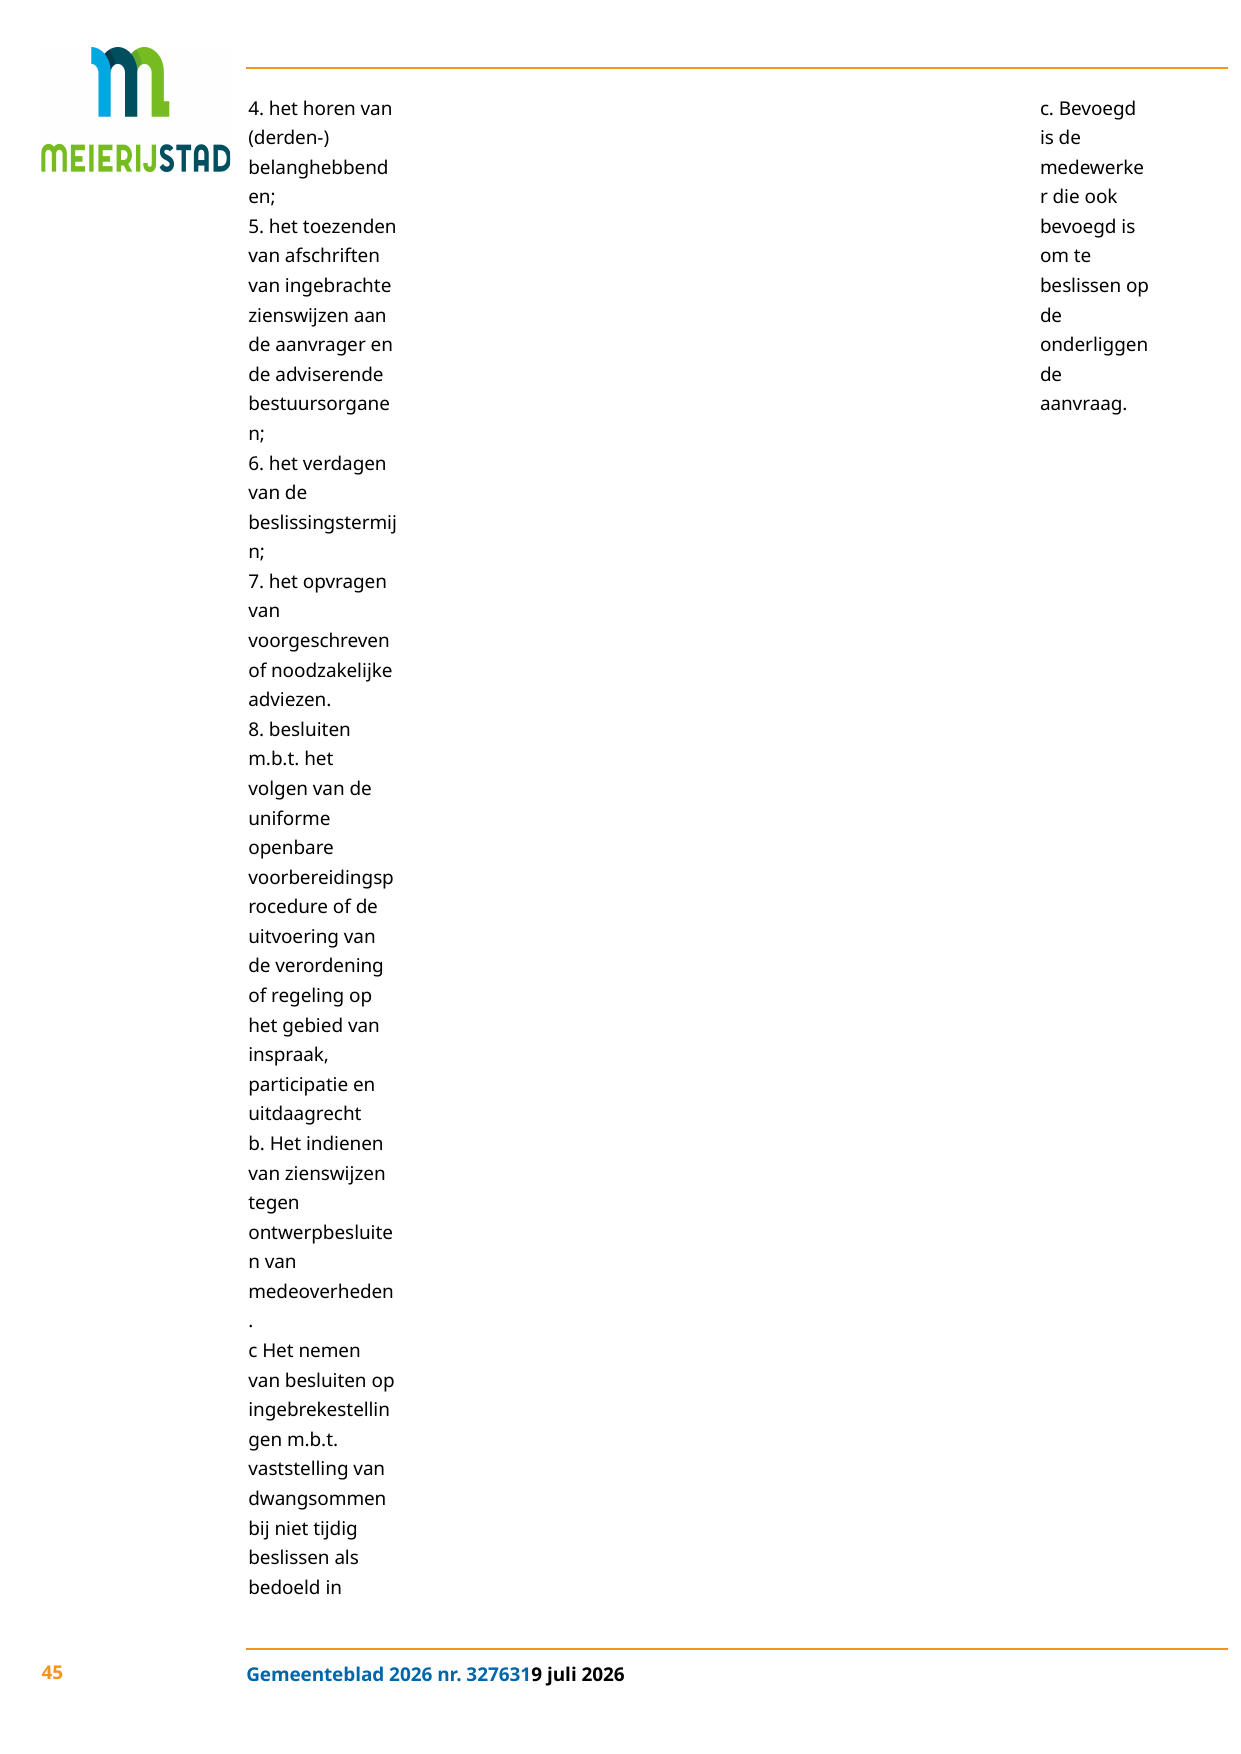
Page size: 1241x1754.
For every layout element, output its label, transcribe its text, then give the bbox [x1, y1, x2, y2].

table_header [826, 95, 1040, 1600]
picture [41, 47, 231, 172]
table_header [611, 95, 826, 1600]
table_header [397, 95, 611, 1600]
table_header c. Bevoegd is de medewerker die ook bevoegd is om te beslissen op de onderliggende aanvraag. [1040, 95, 1152, 1600]
table_header 4. het horen van (derden-) belanghebbenden; 5. het toezenden van afschriften van ingebrachte zienswijzen aan de aanvrager en de adviserende bestuursorganen; 6. het verdagen van de beslissingstermijn; 7. het opvragen van voorgeschreven of noodzakelijke adviezen. 8. besluiten m.b.t. het volgen van de uniforme openbare voorbereidingsprocedure of de uitvoering van de verordening of regeling op het gebied van inspraak, participatie en uitdaagrecht b. Het indienen van zienswijzen tegen ontwerpbesluiten van medeoverheden. c Het nemen van besluiten op ingebrekestellingen m.b.t. vaststelling van dwangsommen bij niet tijdig beslissen als bedoeld in [248, 95, 397, 1600]
